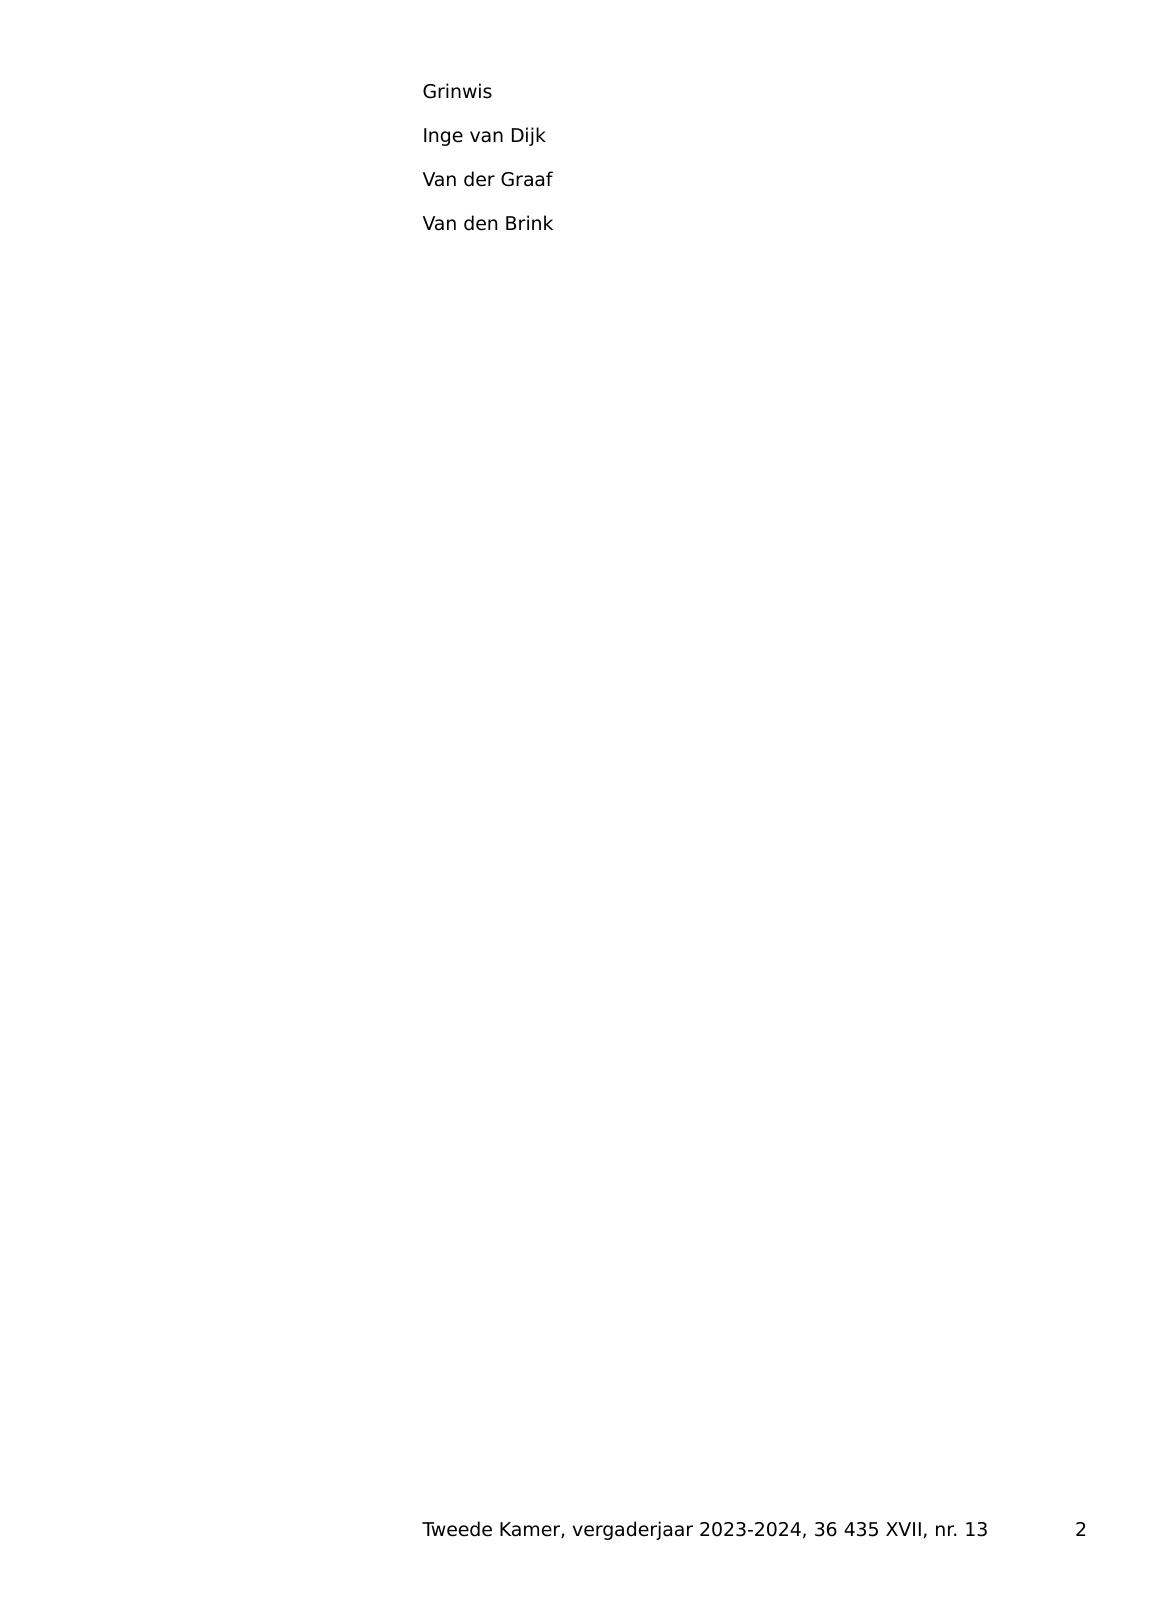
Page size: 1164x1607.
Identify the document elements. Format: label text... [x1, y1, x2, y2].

text Grinwis Inge van Dijk Van der Graaf Van den Brink [422, 59, 1087, 235]
